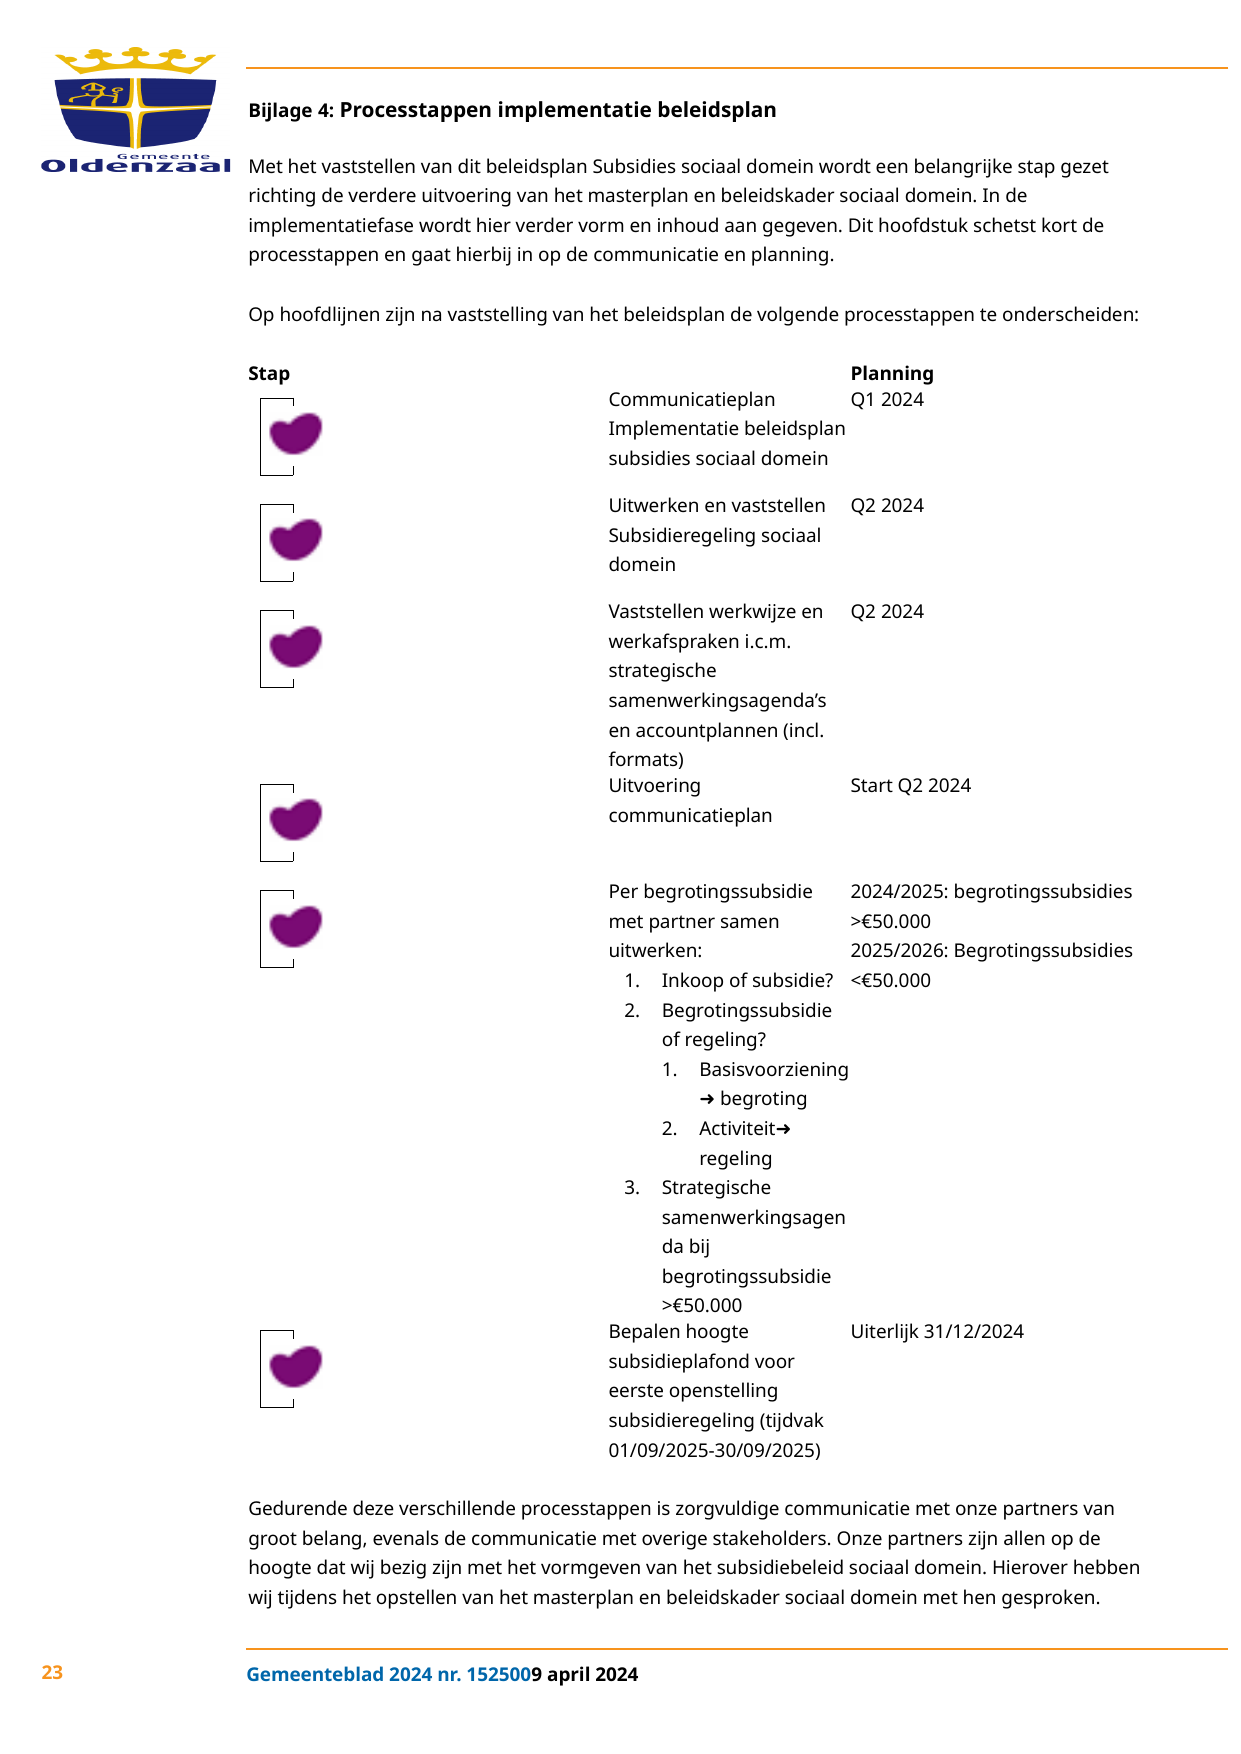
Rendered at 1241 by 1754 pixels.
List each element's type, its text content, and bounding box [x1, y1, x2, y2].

table_cell [248, 879, 549, 958]
text Met het vaststellen van dit beleidsplan Subsidies sociaal domein wordt een belangrijke stap gezet richting de verdere uitvoering van het masterplan en beleidskader sociaal domein. In de implementatiefase wordt hier verder vorm en inhoud aan gegeven. Dit hoofdstuk schetst kort de processtappen en gaat hierbij in op de communicatie en planning. [248, 153, 1152, 267]
table_header Stap [248, 360, 549, 386]
table_cell [261, 891, 293, 958]
picture [268, 1339, 328, 1399]
table_cell Per begrotingssubsidie met partner samen uitwerken: Inkoop of subsidie? Begrotingssubsidie of regeling? Basisvoorziening➜ begroting Activiteit➜ regeling Strategische samenwerkingsagenda bij begrotingssubsidie >€50.000 [549, 879, 850, 1318]
picture [268, 899, 328, 959]
table_cell Q1 2024 [850, 386, 1152, 492]
table_cell Start Q2 2024 [850, 772, 1152, 878]
table_cell [248, 386, 549, 492]
picture [268, 619, 328, 679]
table_cell Q2 2024 [850, 492, 1152, 598]
table_cell [261, 679, 293, 687]
table_cell Uitvoering communicatieplan [549, 772, 850, 878]
table_cell Communicatieplan Implementatie beleidsplan subsidies sociaal domein [549, 386, 850, 492]
picture [268, 513, 328, 572]
table_header Planning [850, 360, 1152, 386]
table_cell [248, 599, 549, 678]
picture [268, 793, 328, 852]
table_cell [248, 492, 549, 598]
table_cell [261, 611, 293, 678]
picture [41, 47, 231, 172]
table_cell Uiterlijk 31/12/2024 [850, 1319, 1152, 1462]
table_cell Bepalen hoogte subsidieplafond voor eerste openstelling subsidieregeling (tijdvak 01/09/2025-30/09/2025) [549, 1319, 850, 1462]
table_cell [248, 772, 549, 878]
table_cell Uitwerken en vaststellen Subsidieregeling sociaal domein [549, 492, 850, 598]
table_cell 2024/2025: begrotingssubsidies >€50.000 2025/2026: Begrotingssubsidies <€50.000 [850, 879, 1152, 1318]
table_cell Q2 2024 [850, 599, 1152, 772]
table_cell [248, 1319, 549, 1462]
text Bijlage 4: Processtappen implementatie beleidsplan [248, 95, 1152, 123]
text Op hoofdlijnen zijn na vaststelling van het beleidsplan de volgende processtappen te onderscheiden: [248, 301, 1152, 327]
text Gedurende deze verschillende processtappen is zorgvuldige communicatie met onze partners van groot belang, evenals de communicatie met overige stakeholders. Onze partners zijn allen op de hoogte dat wij bezig zijn met het vormgeven van het subsidiebeleid sociaal domein. Hierover hebben wij tijdens het opstellen van het masterplan en beleidskader sociaal domein met hen gesproken. [248, 1495, 1152, 1610]
table_cell [248, 959, 549, 1318]
table_cell Vaststellen werkwijze en werkafspraken i.c.m. strategische samenwerkingsagenda’s en accountplannen (incl. formats) [549, 599, 850, 772]
table_cell [248, 679, 549, 772]
picture [268, 406, 328, 466]
table_cell [261, 959, 293, 967]
table_header [549, 360, 850, 386]
